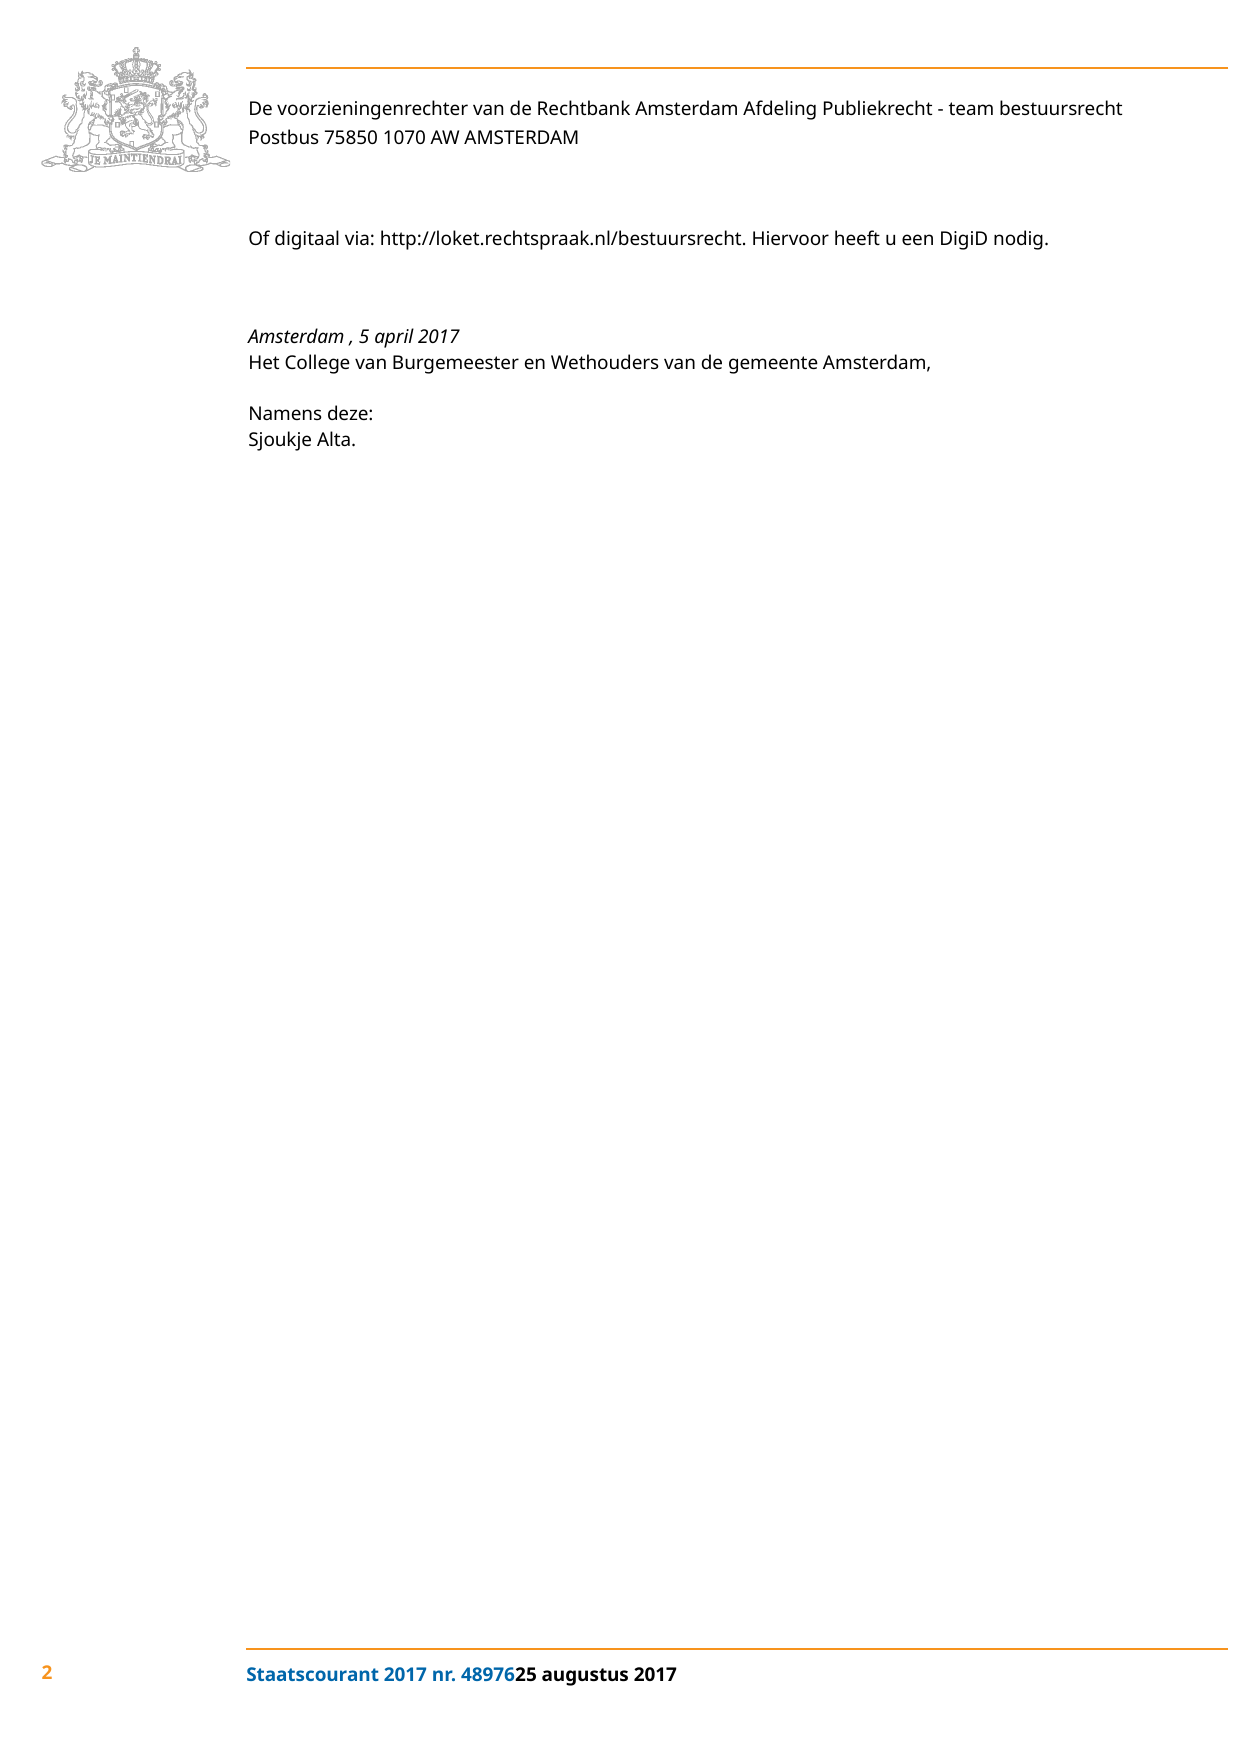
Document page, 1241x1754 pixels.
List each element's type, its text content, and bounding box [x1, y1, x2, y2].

text Of digitaal via: http://loket.rechtspraak.nl/bestuursrecht. Hiervoor heeft u een DigiD nodig. [248, 225, 1152, 251]
text Amsterdam , 5 april 2017 [248, 323, 1152, 349]
text De voorzieningenrechter van de Rechtbank Amsterdam Afdeling Publiekrecht - team bestuursrecht Postbus 75850 1070 AW AMSTERDAM [248, 95, 1152, 150]
text Sjoukje Alta. [248, 426, 1152, 452]
text Namens deze: [248, 401, 1152, 426]
picture [41, 47, 231, 172]
text Het College van Burgemeester en Wethouders van de gemeente Amsterdam, [248, 349, 1152, 375]
